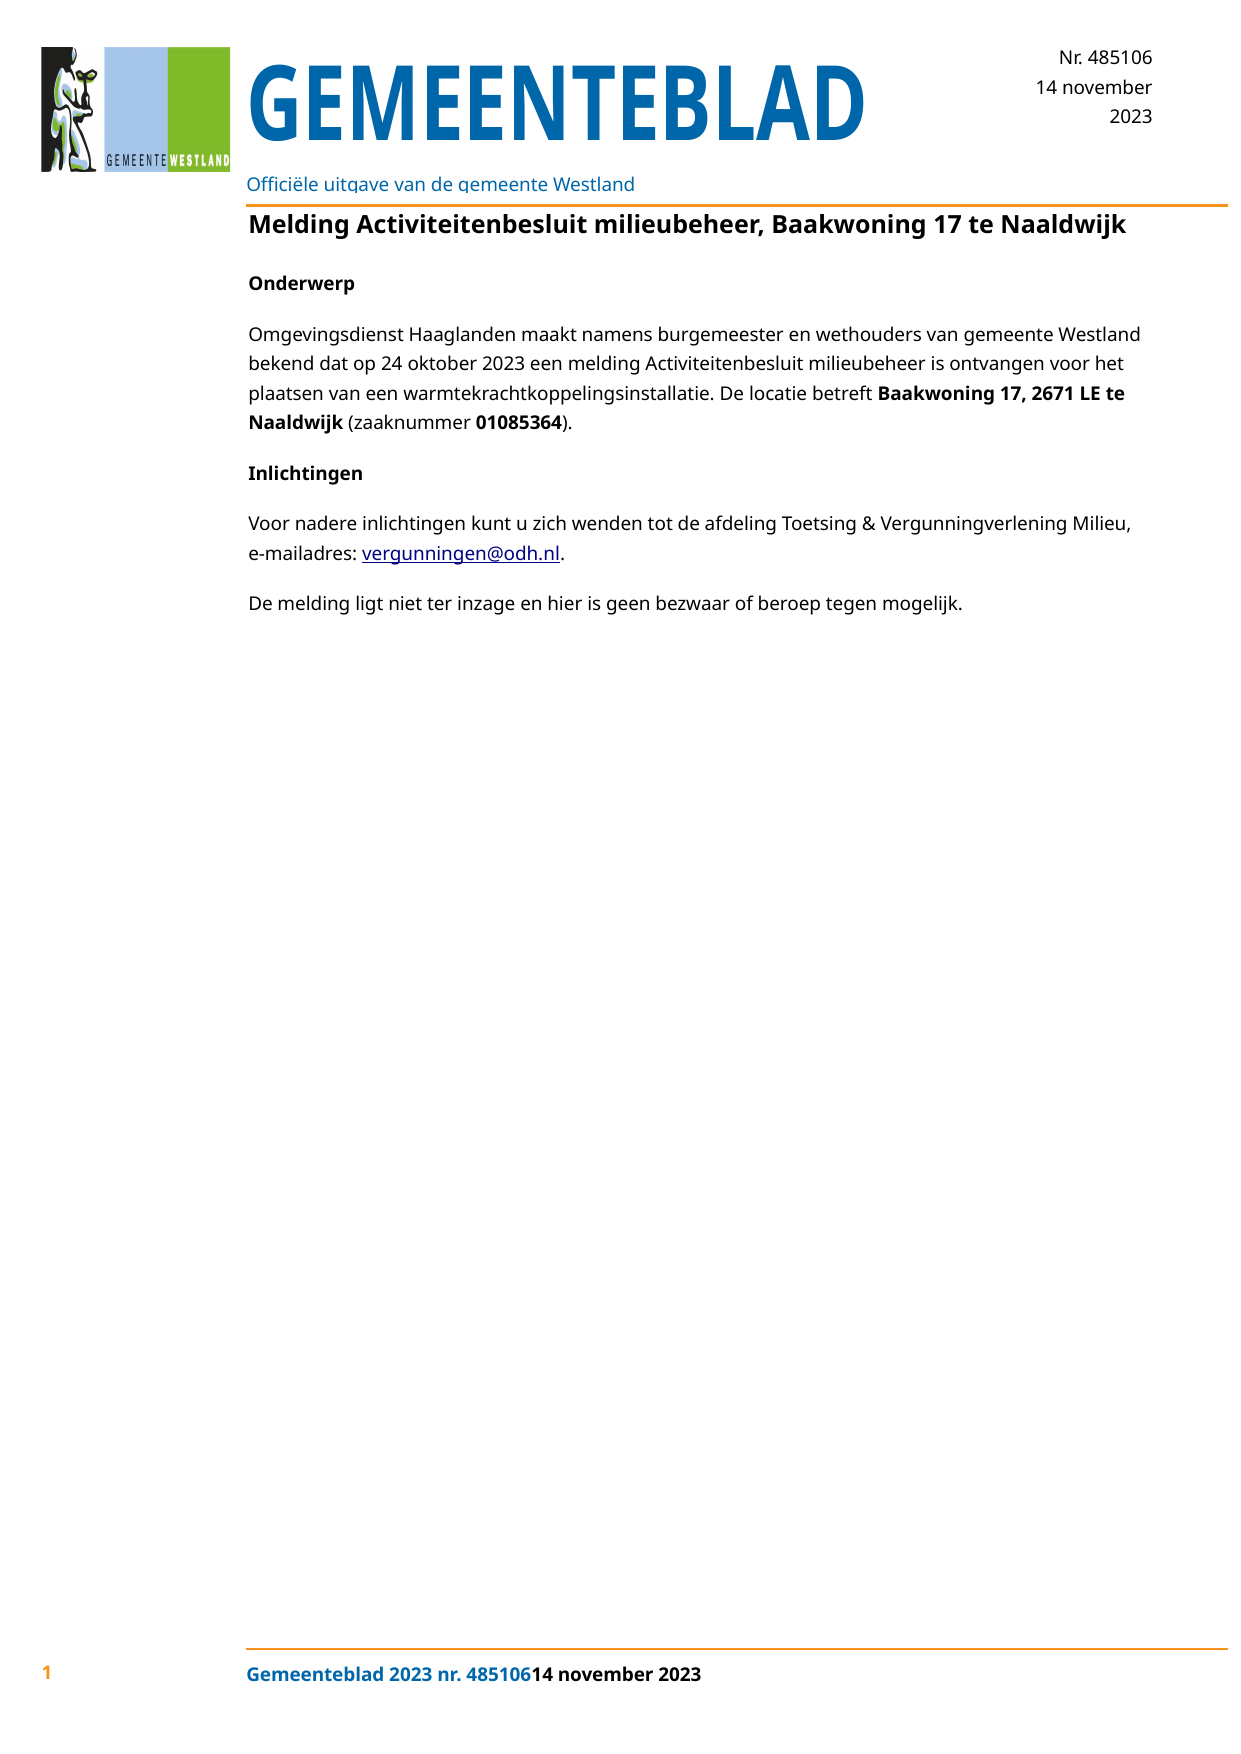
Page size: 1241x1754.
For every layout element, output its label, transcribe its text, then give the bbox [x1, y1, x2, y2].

text Onderwerp [248, 270, 1152, 296]
text Melding Activiteitenbesluit milieubeheer, Baakwoning 17 te Naaldwijk [248, 207, 1152, 241]
picture [41, 47, 231, 172]
text Omgevingsdienst Haaglanden maakt namens burgemeester en wethouders van gemeente Westland bekend dat op 24 oktober 2023 een melding Activiteitenbesluit milieubeheer is ontvangen voor het plaatsen van een warmtekrachtkoppelingsinstallatie. De locatie betreft Baakwoning 17, 2671 LE te Naaldwijk (zaaknummer 01085364). [248, 321, 1152, 435]
text Voor nadere inlichtingen kunt u zich wenden tot de afdeling Toetsing & Vergunningverlening Milieu, e-mailadres: vergunningen@odh.nl. [248, 510, 1152, 566]
text Inlichtingen [248, 460, 1152, 486]
text De melding ligt niet ter inzage en hier is geen bezwaar of beroep tegen mogelijk. [248, 590, 1152, 616]
